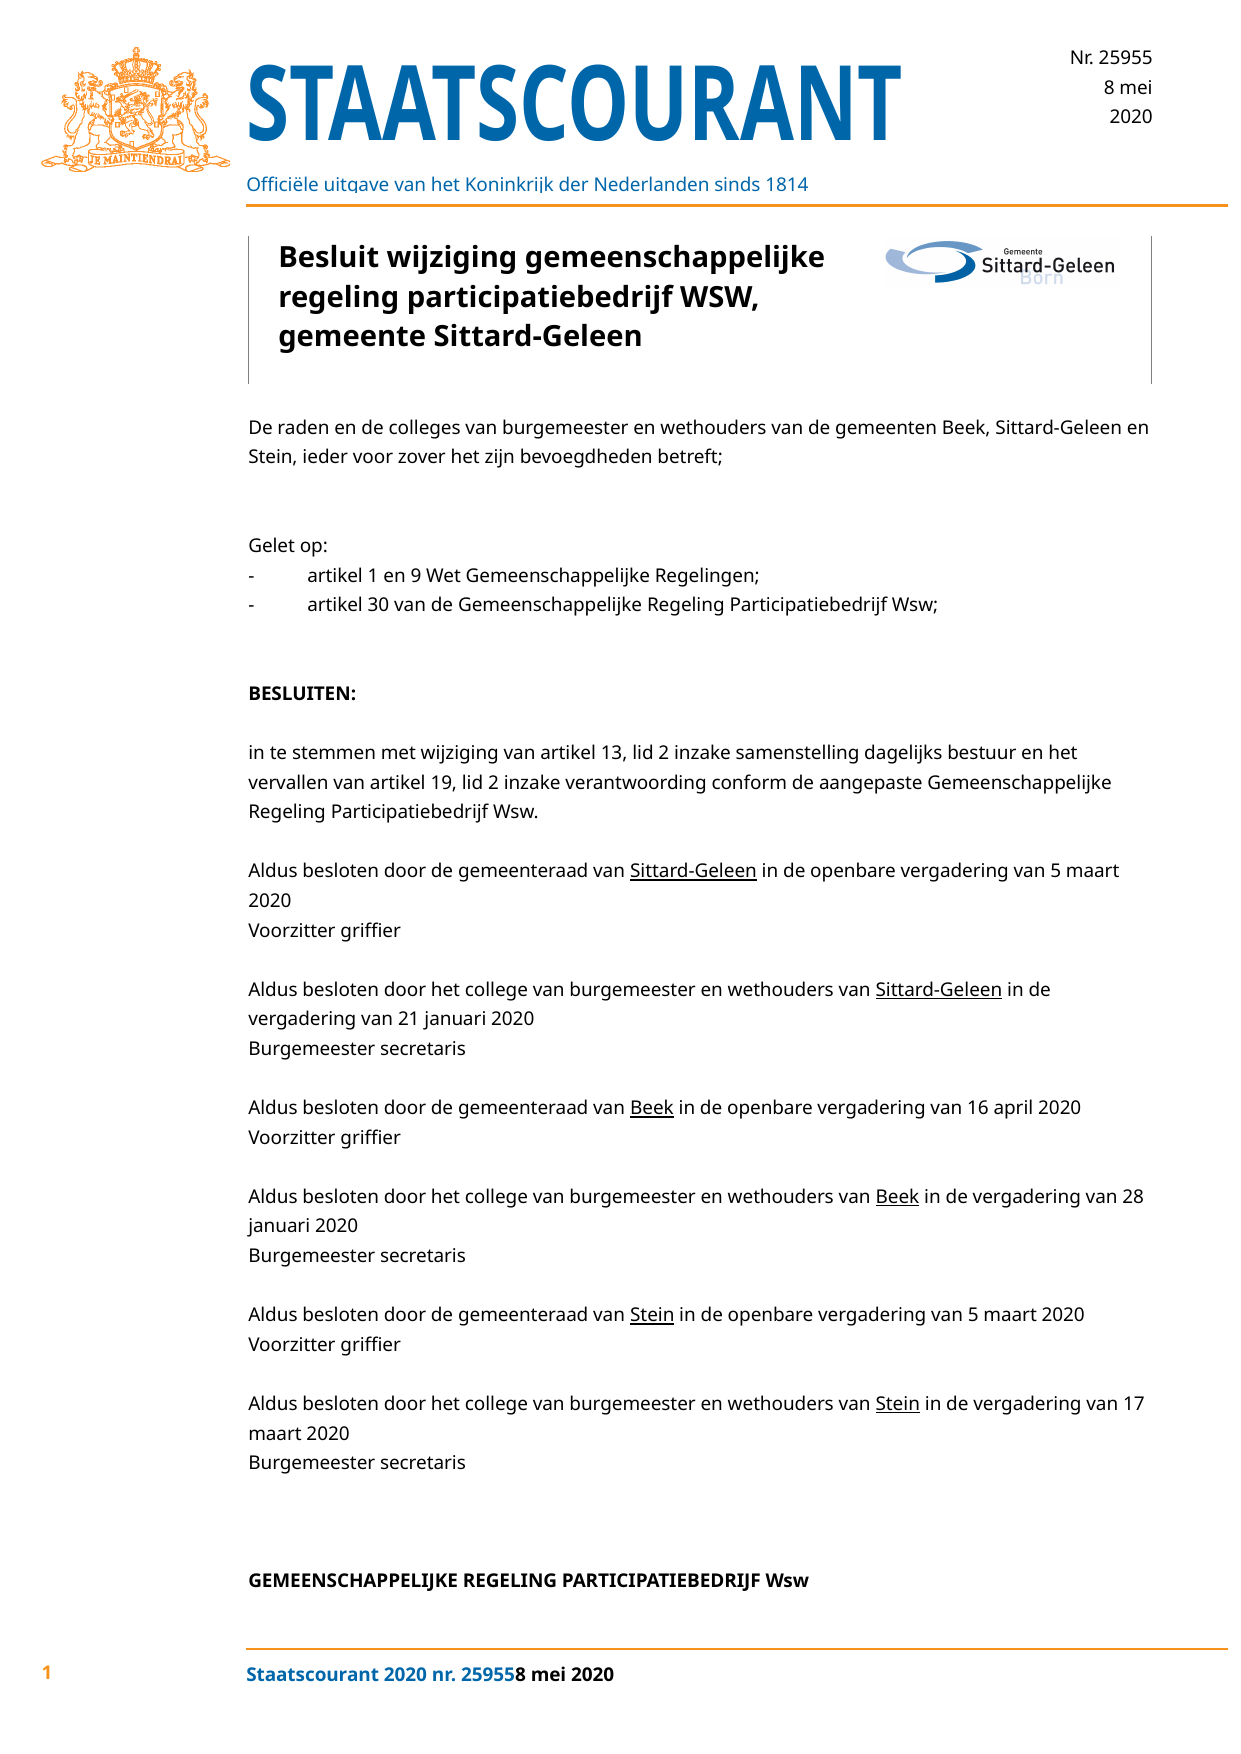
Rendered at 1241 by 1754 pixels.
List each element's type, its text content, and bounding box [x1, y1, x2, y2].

text Burgemeester secretaris [248, 1035, 1152, 1061]
text Aldus besloten door het college van burgemeester en wethouders van Stein in de vergadering van 17 maart 2020 [248, 1390, 1152, 1446]
table_header [850, 236, 1151, 384]
text BESLUITEN: [248, 680, 1152, 706]
text in te stemmen met wijziging van artikel 13, lid 2 inzake samenstelling dagelijks bestuur en het vervallen van artikel 19, lid 2 inzake verantwoording conform de aangepaste Gemeenschappelijke Regeling Participatiebedrijf Wsw. [248, 739, 1152, 824]
text Voorzitter griffier [248, 917, 1152, 943]
text Aldus besloten door de gemeenteraad van Beek in de openbare vergadering van 16 april 2020 [248, 1094, 1152, 1120]
list artikel 30 van de Gemeenschappelijke Regeling Participatiebedrijf Wsw; [248, 591, 1152, 617]
picture [882, 236, 1119, 289]
text Burgemeester secretaris [248, 1449, 1152, 1475]
text Burgemeester secretaris [248, 1242, 1152, 1268]
text Aldus besloten door het college van burgemeester en wethouders van Sittard-Geleen in de vergadering van 21 januari 2020 [248, 976, 1152, 1031]
text Voorzitter griffier [248, 1331, 1152, 1357]
text Aldus besloten door het college van burgemeester en wethouders van Beek in de vergadering van 28 januari 2020 [248, 1183, 1152, 1238]
text GEMEENSCHAPPELIJKE REGELING PARTICIPATIEBEDRIJF Wsw [248, 1568, 1152, 1593]
text De raden en de colleges van burgemeester en wethouders van de gemeenten Beek, Sittard-Geleen en Stein, ieder voor zover het zijn bevoegdheden betreft; [248, 414, 1152, 469]
text Gelet op: [248, 532, 1152, 558]
text Voorzitter griffier [248, 1124, 1152, 1150]
text Aldus besloten door de gemeenteraad van Sittard-Geleen in de openbare vergadering van 5 maart 2020 [248, 858, 1152, 913]
text Aldus besloten door de gemeenteraad van Stein in de openbare vergadering van 5 maart 2020 [248, 1301, 1152, 1327]
picture [41, 47, 231, 172]
table_header Besluit wijziging gemeenschappelijke regeling participatiebedrijf WSW, gemeente Sittard-Geleen [249, 236, 850, 384]
list artikel 1 en 9 Wet Gemeenschappelijke Regelingen; [248, 562, 1152, 588]
